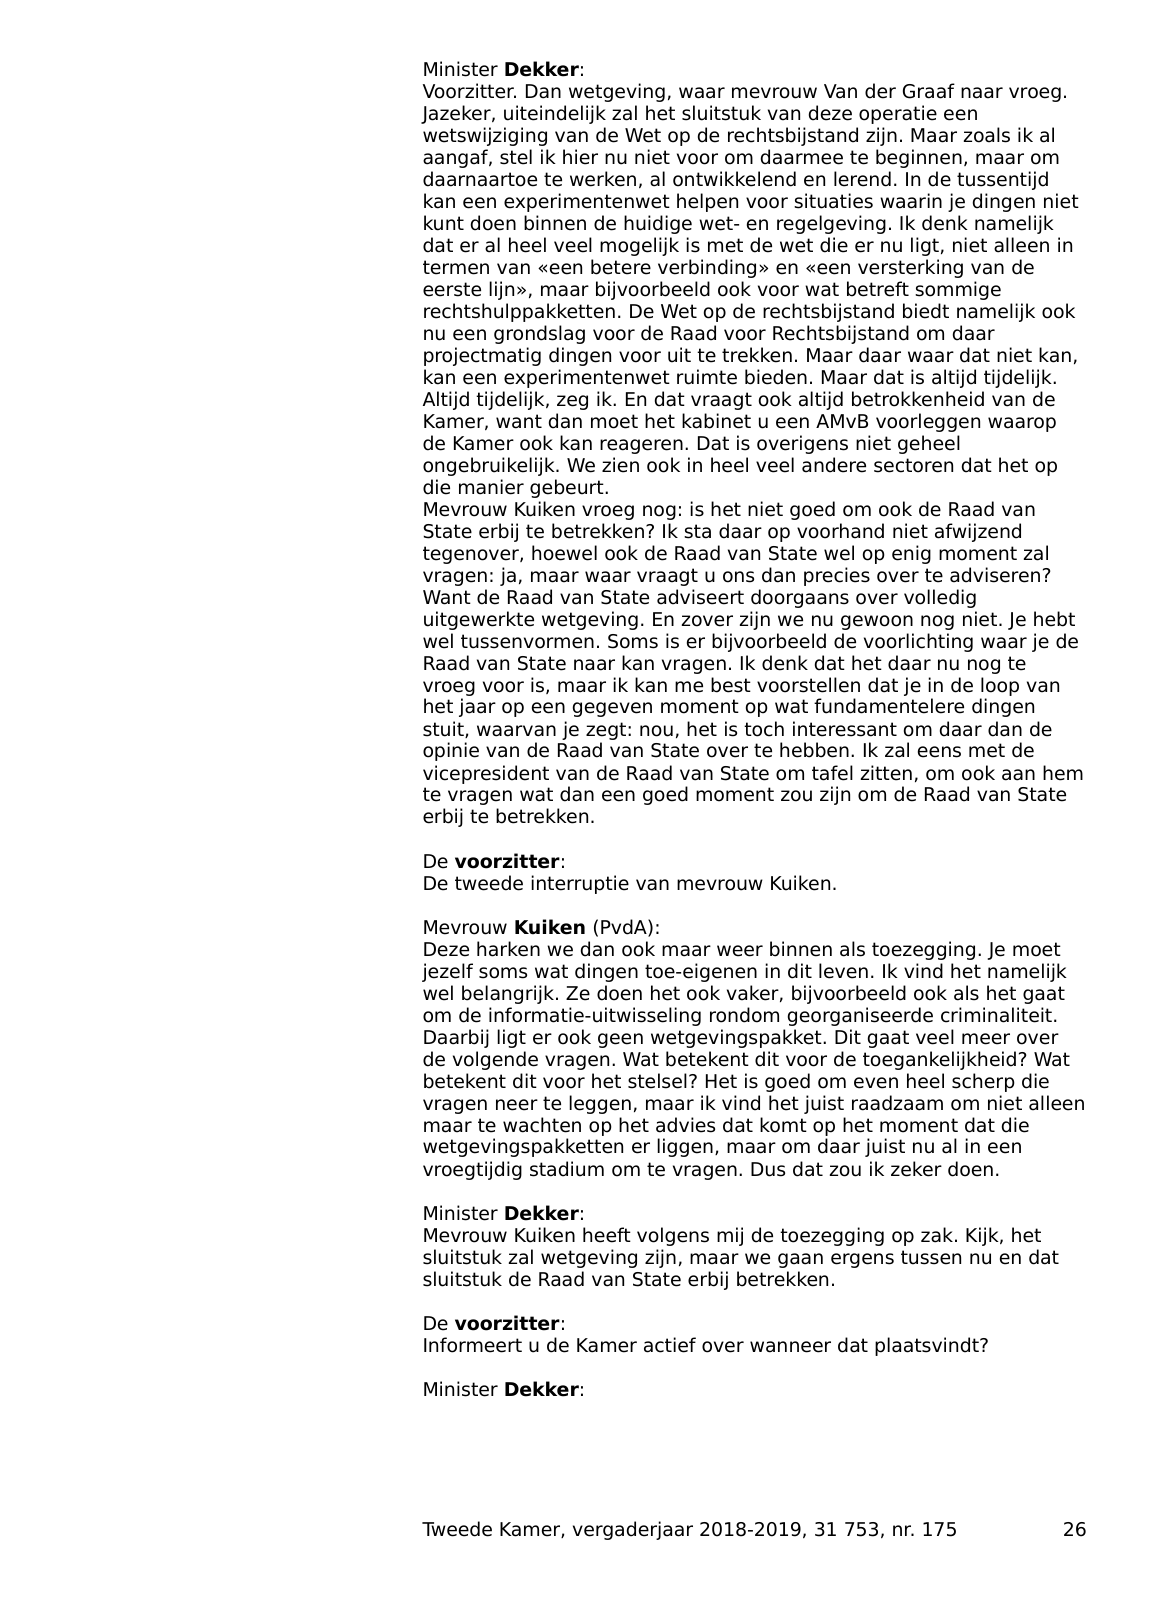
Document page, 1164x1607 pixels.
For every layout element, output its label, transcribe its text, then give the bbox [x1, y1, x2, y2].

text Minister Dekker: [422, 1203, 1087, 1224]
text Mevrouw Kuiken heeft volgens mij de toezegging op zak. Kijk, het sluitstuk zal wetgeving zijn, maar we gaan ergens tussen nu en dat sluitstuk de Raad van State erbij betrekken. [422, 1224, 1087, 1291]
text Minister Dekker: [422, 1379, 1087, 1401]
text De voorzitter: [422, 1313, 1087, 1335]
text De voorzitter: [422, 851, 1087, 872]
text Mevrouw Kuiken vroeg nog: is het niet goed om ook de Raad van State erbij te betrekken? Ik sta daar op voorhand niet afwijzend tegenover, hoewel ook de Raad van State wel op enig moment zal vragen: ja, maar waar vraagt u ons dan precies over te adviseren? Want de Raad van State adviseert doorgaans over volledig uitgewerkte wetgeving. En zover zijn we nu gewoon nog niet. Je hebt wel tussenvormen. Soms is er bijvoorbeeld de voorlichting waar je de Raad van State naar kan vragen. Ik denk dat het daar nu nog te vroeg voor is, maar ik kan me best voorstellen dat je in de loop van het jaar op een gegeven moment op wat fundamentelere dingen stuit, waarvan je zegt: nou, het is toch interessant om daar dan de opinie van de Raad van State over te hebben. Ik zal eens met de vicepresident van de Raad van State om tafel zitten, om ook aan hem te vragen wat dan een goed moment zou zijn om de Raad van State erbij te betrekken. [422, 499, 1087, 828]
text Deze harken we dan ook maar weer binnen als toezegging. Je moet jezelf soms wat dingen toe-eigenen in dit leven. Ik vind het namelijk wel belangrijk. Ze doen het ook vaker, bijvoorbeeld ook als het gaat om de informatie-uitwisseling rondom georganiseerde criminaliteit. Daarbij ligt er ook geen wetgevingspakket. Dit gaat veel meer over de volgende vragen. Wat betekent dit voor de toegankelijkheid? Wat betekent dit voor het stelsel? Het is goed om even heel scherp die vragen neer te leggen, maar ik vind het juist raadzaam om niet alleen maar te wachten op het advies dat komt op het moment dat die wetgevingspakketten er liggen, maar om daar juist nu al in een vroegtijdig stadium om te vragen. Dus dat zou ik zeker doen. [422, 939, 1087, 1180]
text Minister Dekker: [422, 59, 1087, 81]
text Mevrouw Kuiken (PvdA): [422, 917, 1087, 939]
text Informeert u de Kamer actief over wanneer dat plaatsvindt? [422, 1335, 1087, 1357]
text De tweede interruptie van mevrouw Kuiken. [422, 872, 1087, 894]
text Voorzitter. Dan wetgeving, waar mevrouw Van der Graaf naar vroeg. Jazeker, uiteindelijk zal het sluitstuk van deze operatie een wetswijziging van de Wet op de rechtsbijstand zijn. Maar zoals ik al aangaf, stel ik hier nu niet voor om daarmee te beginnen, maar om daarnaartoe te werken, al ontwikkelend en lerend. In de tussentijd kan een experimentenwet helpen voor situaties waarin je dingen niet kunt doen binnen de huidige wet- en regelgeving. Ik denk namelijk dat er al heel veel mogelijk is met de wet die er nu ligt, niet alleen in termen van «een betere verbinding» en «een versterking van de eerste lijn», maar bijvoorbeeld ook voor wat betreft sommige rechtshulppakketten. De Wet op de rechtsbijstand biedt namelijk ook nu een grondslag voor de Raad voor Rechtsbijstand om daar projectmatig dingen voor uit te trekken. Maar daar waar dat niet kan, kan een experimentenwet ruimte bieden. Maar dat is altijd tijdelijk. Altijd tijdelijk, zeg ik. En dat vraagt ook altijd betrokkenheid van de Kamer, want dan moet het kabinet u een AMvB voorleggen waarop de Kamer ook kan reageren. Dat is overigens niet geheel ongebruikelijk. We zien ook in heel veel andere sectoren dat het op die manier gebeurt. [422, 81, 1087, 499]
